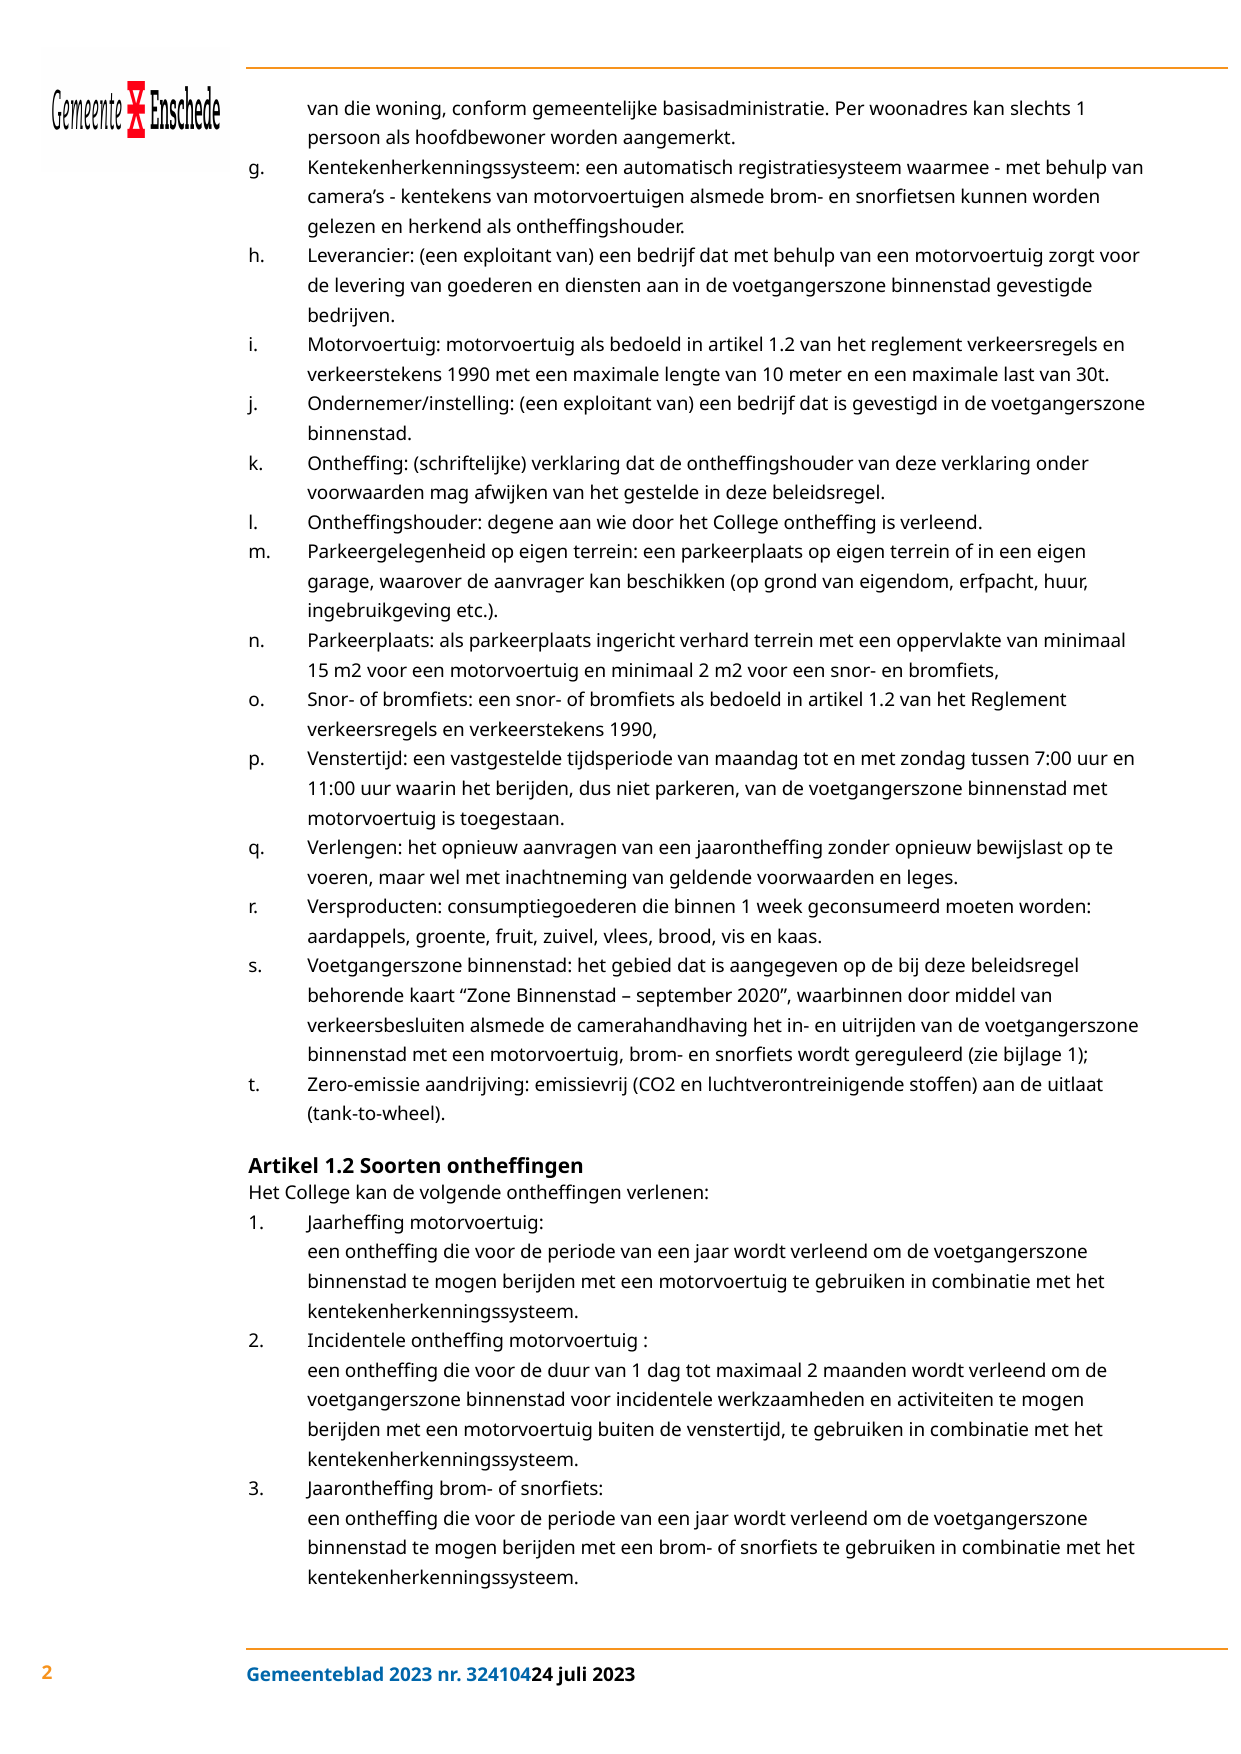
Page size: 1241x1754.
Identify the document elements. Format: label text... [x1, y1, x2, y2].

list Jaarheffing motorvoertuig: [248, 1209, 1152, 1235]
list Verlengen: het opnieuw aanvragen van een jaarontheffing zonder opnieuw bewijslast op te voeren, maar wel met inachtneming van geldende voorwaarden en leges. [248, 834, 1152, 890]
list Jaarontheffing brom- of snorfiets: [248, 1475, 1152, 1501]
text Artikel 1.2 Soorten ontheffingen [248, 1151, 1152, 1179]
text Het College kan de volgende ontheffingen verlenen: [248, 1179, 1152, 1205]
list van die woning, conform gemeentelijke basisadministratie. Per woonadres kan slechts 1 persoon als hoofdbewoner worden aangemerkt. [248, 95, 1152, 150]
list Ondernemer/instelling: (een exploitant van) een bedrijf dat is gevestigd in de voetgangerszone binnenstad. [248, 391, 1152, 446]
list Snor- of bromfiets: een snor- of bromfiets als bedoeld in artikel 1.2 van het Reglement verkeersregels en verkeerstekens 1990, [248, 686, 1152, 742]
list Voetgangerszone binnenstad: het gebied dat is aangegeven op de bij deze beleidsregel behorende kaart “Zone Binnenstad – september 2020”, waarbinnen door middel van verkeersbesluiten alsmede de camerahandhaving het in- en uitrijden van de voetgangerszone binnenstad met een motorvoertuig, brom- en snorfiets wordt gereguleerd (zie bijlage 1); [248, 953, 1152, 1067]
list Ontheffingshouder: degene aan wie door het College ontheffing is verleend. [248, 509, 1152, 535]
list Parkeergelegenheid op eigen terrein: een parkeerplaats op eigen terrein of in een eigen garage, waarover de aanvrager kan beschikken (op grond van eigendom, erfpacht, huur, ingebruikgeving etc.). [248, 538, 1152, 623]
list Incidentele ontheffing motorvoertuig : [248, 1327, 1152, 1353]
list Parkeerplaats: als parkeerplaats ingericht verhard terrein met een oppervlakte van minimaal 15 m2 voor een motorvoertuig en minimaal 2 m2 voor een snor- en bromfiets, [248, 627, 1152, 683]
picture [41, 47, 231, 172]
list Kentekenherkenningssysteem: een automatisch registratiesysteem waarmee - met behulp van camera’s - kentekens van motorvoertuigen alsmede brom- en snorfietsen kunnen worden gelezen en herkend als ontheffingshouder. [248, 154, 1152, 239]
list Motorvoertuig: motorvoertuig als bedoeld in artikel 1.2 van het reglement verkeersregels en verkeerstekens 1990 met een maximale lengte van 10 meter en een maximale last van 30t. [248, 331, 1152, 387]
list Venstertijd: een vastgestelde tijdsperiode van maandag tot en met zondag tussen 7:00 uur en 11:00 uur waarin het berijden, dus niet parkeren, van de voetgangerszone binnenstad met motorvoertuig is toegestaan. [248, 746, 1152, 831]
list een ontheffing die voor de duur van 1 dag tot maximaal 2 maanden wordt verleend om de voetgangerszone binnenstad voor incidentele werkzaamheden en activiteiten te mogen berijden met een motorvoertuig buiten de venstertijd, te gebruiken in combinatie met het kentekenherkenningssysteem. [248, 1357, 1152, 1471]
list Zero-emissie aandrijving: emissievrij (CO2 en luchtverontreinigende stoffen) aan de uitlaat (tank-to-wheel). [248, 1071, 1152, 1126]
list Versproducten: consumptiegoederen die binnen 1 week geconsumeerd moeten worden: aardappels, groente, fruit, zuivel, vlees, brood, vis en kaas. [248, 893, 1152, 949]
list Leverancier: (een exploitant van) een bedrijf dat met behulp van een motorvoertuig zorgt voor de levering van goederen en diensten aan in de voetgangerszone binnenstad gevestigde bedrijven. [248, 243, 1152, 328]
list een ontheffing die voor de periode van een jaar wordt verleend om de voetgangerszone binnenstad te mogen berijden met een motorvoertuig te gebruiken in combinatie met het kentekenherkenningssysteem. [248, 1239, 1152, 1323]
list Ontheffing: (schriftelijke) verklaring dat de ontheffingshouder van deze verklaring onder voorwaarden mag afwijken van het gestelde in deze beleidsregel. [248, 450, 1152, 505]
list een ontheffing die voor de periode van een jaar wordt verleend om de voetgangerszone binnenstad te mogen berijden met een brom- of snorfiets te gebruiken in combinatie met het kentekenherkenningssysteem. [248, 1505, 1152, 1590]
